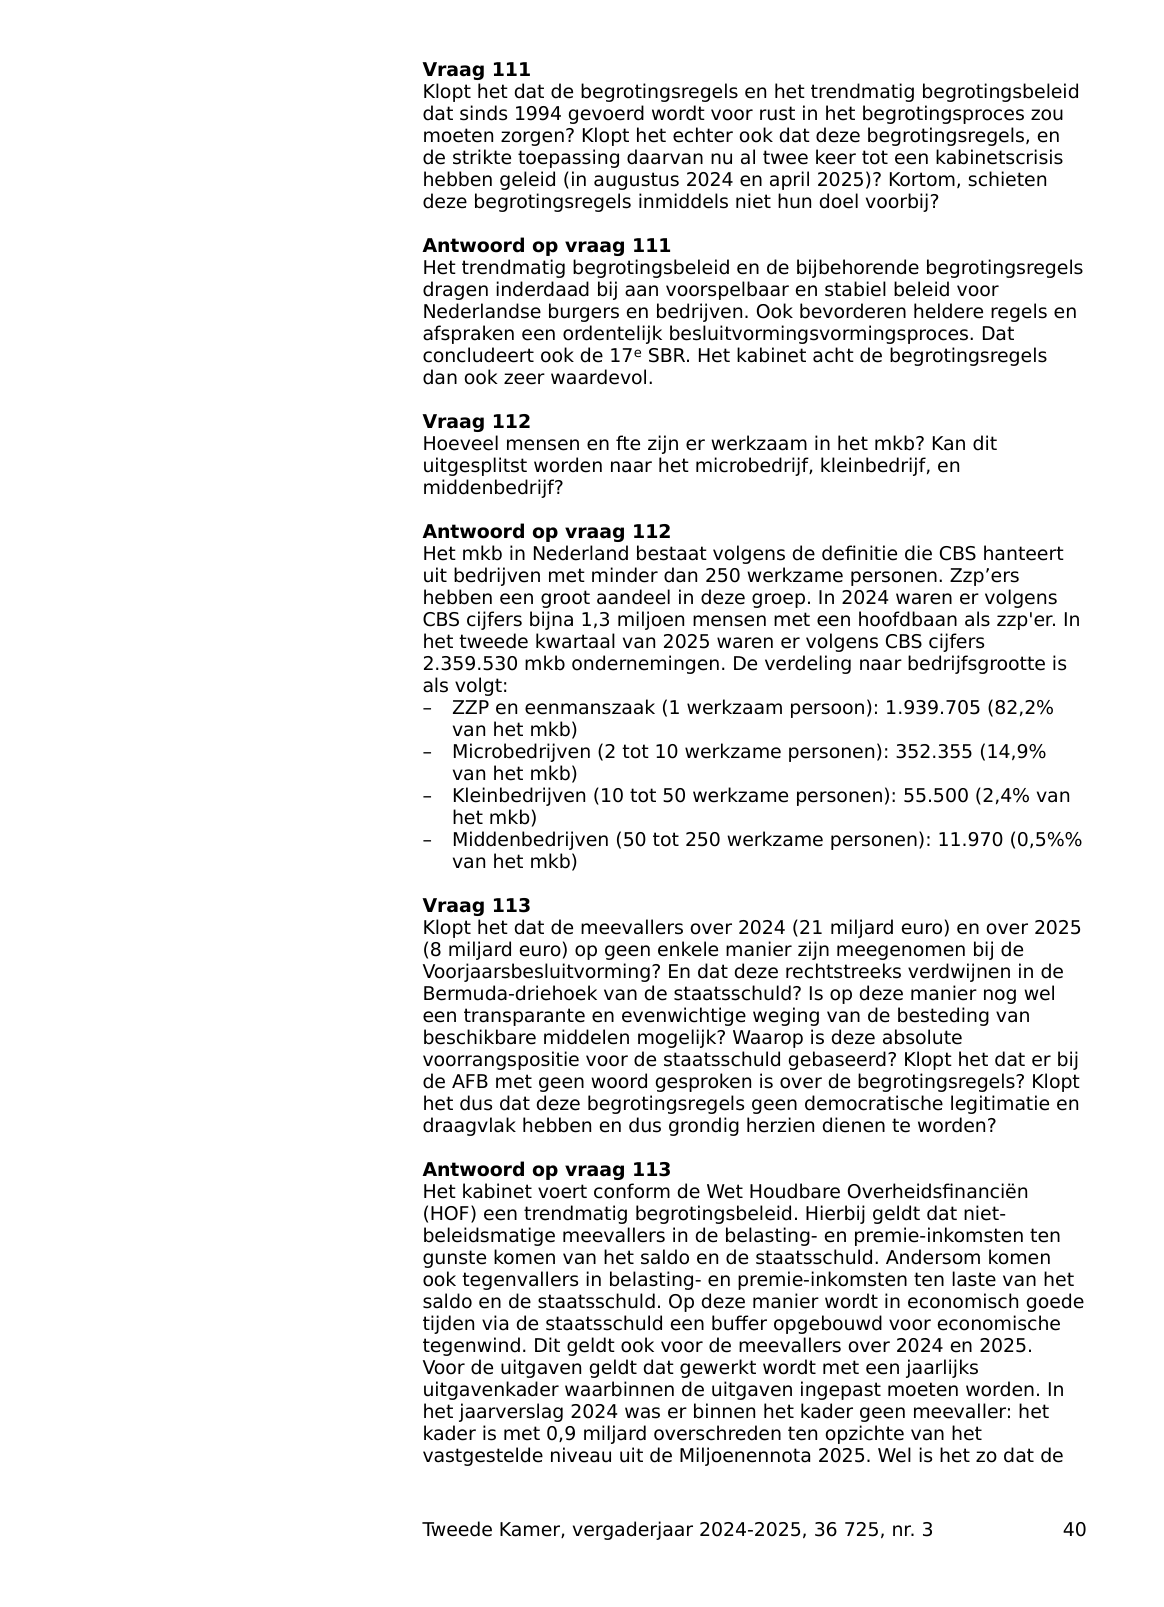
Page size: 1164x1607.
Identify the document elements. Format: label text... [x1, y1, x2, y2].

text Het kabinet voert conform de Wet Houdbare Overheidsfinanciën (HOF) een trendmatig begrotingsbeleid. Hierbij geldt dat niet-beleidsmatige meevallers in de belasting- en premie-inkomsten ten gunste komen van het saldo en de staatsschuld. Andersom komen ook tegenvallers in belasting- en premie-inkomsten ten laste van het saldo en de staatsschuld. Op deze manier wordt in economisch goede tijden via de staatsschuld een buffer opgebouwd voor economische tegenwind. Dit geldt ook voor de meevallers over 2024 en 2025. [422, 1181, 1087, 1357]
text Antwoord op vraag 111 [422, 235, 1087, 257]
text – Microbedrijven (2 tot 10 werkzame personen): 352.355 (14,9% van het mkb) [422, 741, 1087, 785]
text Antwoord op vraag 112 [422, 521, 1087, 543]
text Antwoord op vraag 113 [422, 1159, 1087, 1181]
text Het trendmatig begrotingsbeleid en de bijbehorende begrotingsregels dragen inderdaad bij aan voorspelbaar en stabiel beleid voor Nederlandse burgers en bedrijven. Ook bevorderen heldere regels en afspraken een ordentelijk besluitvormingsvormingsproces. Dat concludeert ook de 17e SBR. Het kabinet acht de begrotingsregels dan ook zeer waardevol. [422, 257, 1087, 389]
text Klopt het dat de meevallers over 2024 (21 miljard euro) en over 2025 (8 miljard euro) op geen enkele manier zijn meegenomen bij de Voorjaarsbesluitvorming? En dat deze rechtstreeks verdwijnen in de Bermuda-driehoek van de staatsschuld? Is op deze manier nog wel een transparante en evenwichtige weging van de besteding van beschikbare middelen mogelijk? Waarop is deze absolute voorrangspositie voor de staatsschuld gebaseerd? Klopt het dat er bij de AFB met geen woord gesproken is over de begrotingsregels? Klopt het dus dat deze begrotingsregels geen democratische legitimatie en draagvlak hebben en dus grondig herzien dienen te worden? [422, 917, 1087, 1137]
text – Kleinbedrijven (10 tot 50 werkzame personen): 55.500 (2,4% van het mkb) [422, 785, 1087, 829]
text – Middenbedrijven (50 tot 250 werkzame personen): 11.970 (0,5%% van het mkb) [422, 829, 1087, 873]
text Vraag 111 [422, 59, 1087, 81]
text Vraag 113 [422, 895, 1087, 917]
text Hoeveel mensen en fte zijn er werkzaam in het mkb? Kan dit uitgesplitst worden naar het microbedrijf, kleinbedrijf, en middenbedrijf? [422, 433, 1087, 499]
text Voor de uitgaven geldt dat gewerkt wordt met een jaarlijks uitgavenkader waarbinnen de uitgaven ingepast moeten worden. In het jaarverslag 2024 was er binnen het kader geen meevaller: het kader is met 0,9 miljard overschreden ten opzichte van het vastgestelde niveau uit de Miljoenennota 2025. Wel is het zo dat de [422, 1357, 1087, 1467]
text Het mkb in Nederland bestaat volgens de definitie die CBS hanteert uit bedrijven met minder dan 250 werkzame personen. Zzp’ers hebben een groot aandeel in deze groep. In 2024 waren er volgens CBS cijfers bijna 1,3 miljoen mensen met een hoofdbaan als zzp'er. In het tweede kwartaal van 2025 waren er volgens CBS cijfers 2.359.530 mkb ondernemingen. De verdeling naar bedrijfsgrootte is als volgt: [422, 543, 1087, 697]
text – ZZP en eenmanszaak (1 werkzaam persoon): 1.939.705 (82,2% van het mkb) [422, 697, 1087, 741]
text Vraag 112 [422, 411, 1087, 433]
text Klopt het dat de begrotingsregels en het trendmatig begrotingsbeleid dat sinds 1994 gevoerd wordt voor rust in het begrotingsproces zou moeten zorgen? Klopt het echter ook dat deze begrotingsregels, en de strikte toepassing daarvan nu al twee keer tot een kabinetscrisis hebben geleid (in augustus 2024 en april 2025)? Kortom, schieten deze begrotingsregels inmiddels niet hun doel voorbij? [422, 81, 1087, 213]
